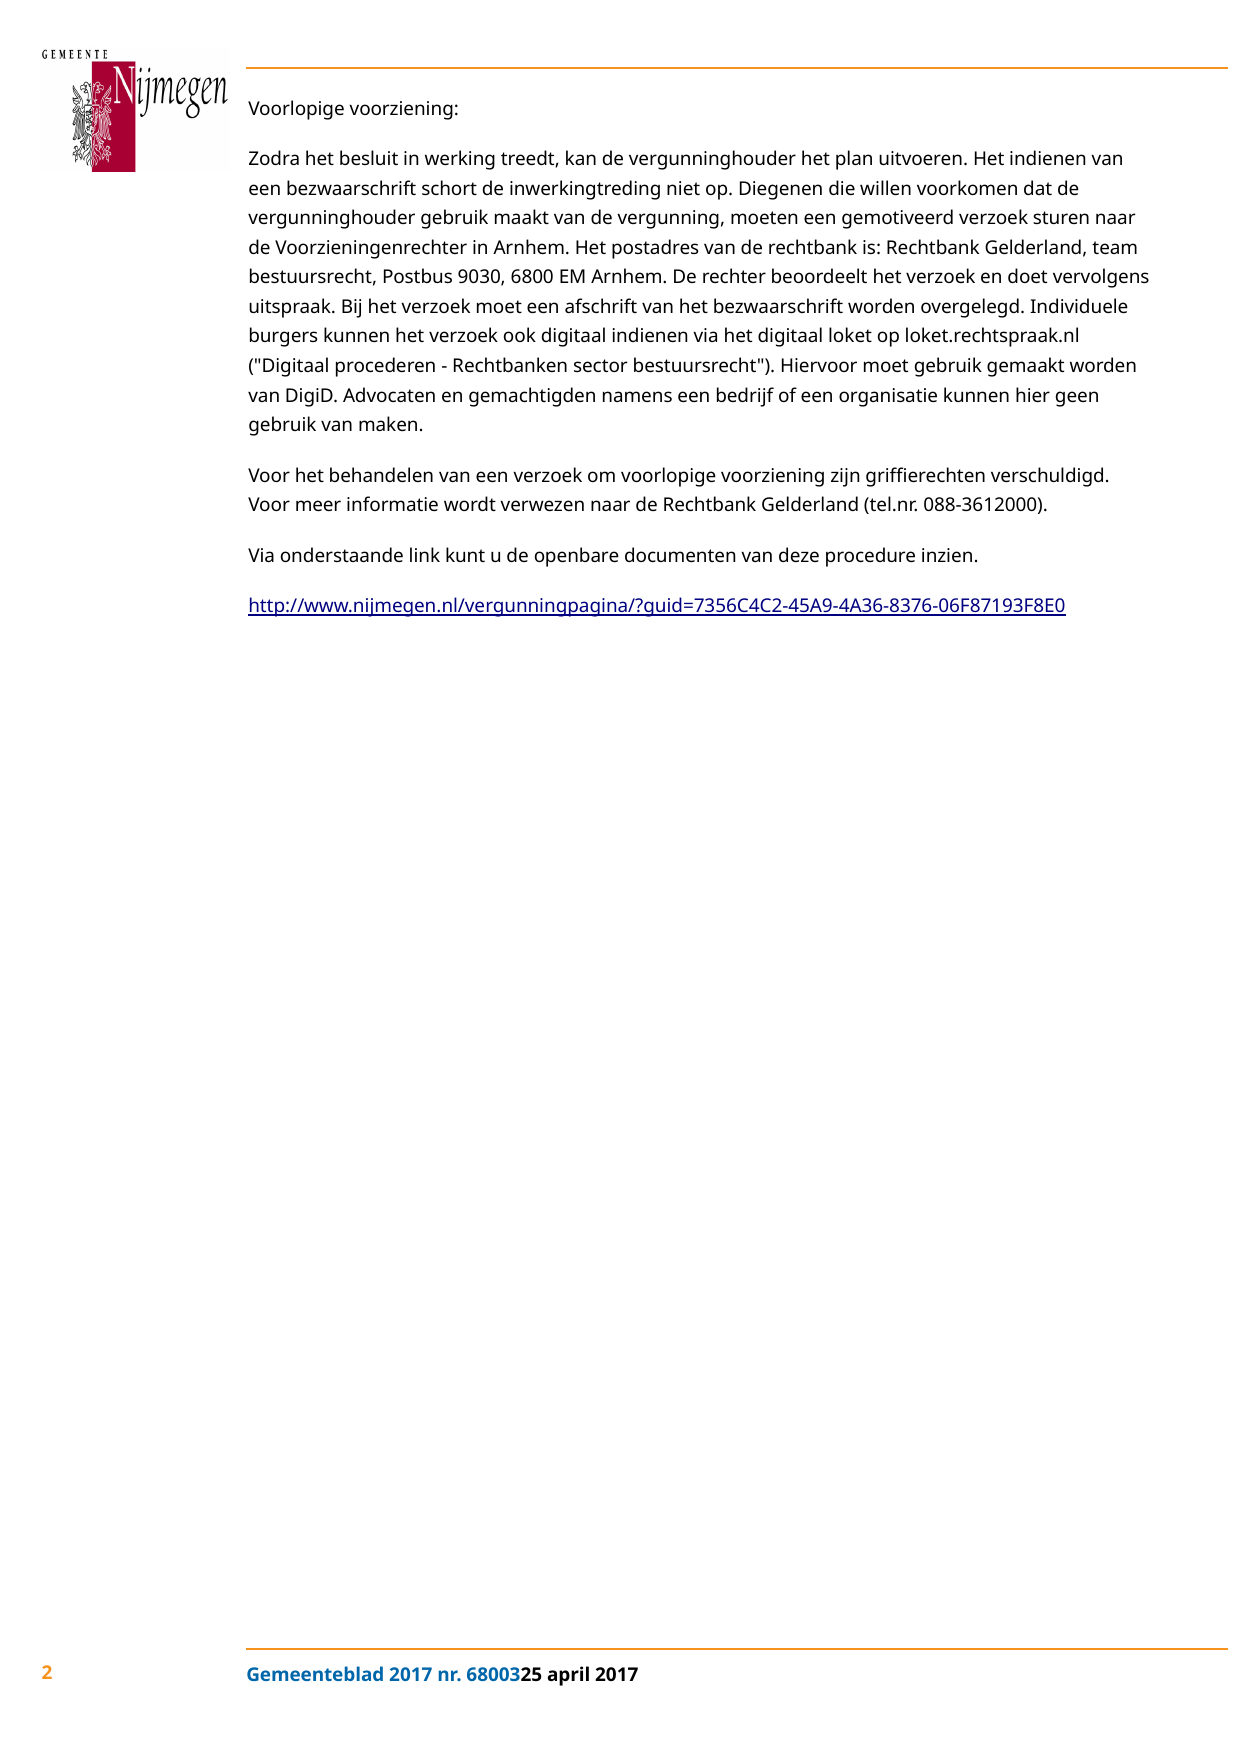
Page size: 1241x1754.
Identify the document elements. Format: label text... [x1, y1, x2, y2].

picture [41, 47, 231, 172]
text Voor het behandelen van een verzoek om voorlopige voorziening zijn griffierechten verschuldigd. Voor meer informatie wordt verwezen naar de Rechtbank Gelderland (tel.nr. 088-3612000). [248, 462, 1152, 517]
text Via onderstaande link kunt u de openbare documenten van deze procedure inzien. [248, 542, 1152, 568]
text http://www.nijmegen.nl/vergunningpagina/?guid=7356C4C2-45A9-4A36-8376-06F87193F8E0 [248, 592, 1152, 618]
text Zodra het besluit in werking treedt, kan de vergunninghouder het plan uitvoeren. Het indienen van een bezwaarschrift schort de inwerkingtreding niet op. Diegenen die willen voorkomen dat de vergunninghouder gebruik maakt van de vergunning, moeten een gemotiveerd verzoek sturen naar de Voorzieningenrechter in Arnhem. Het postadres van de rechtbank is: Rechtbank Gelderland, team bestuursrecht, Postbus 9030, 6800 EM Arnhem. De rechter beoordeelt het verzoek en doet vervolgens uitspraak. Bij het verzoek moet een afschrift van het bezwaarschrift worden overgelegd. Individuele burgers kunnen het verzoek ook digitaal indienen via het digitaal loket op loket.rechtspraak.nl ("Digitaal procederen - Rechtbanken sector bestuursrecht"). Hiervoor moet gebruik gemaakt worden van DigiD. Advocaten en gemachtigden namens een bedrijf of een organisatie kunnen hier geen gebruik van maken. [248, 145, 1152, 437]
text Voorlopige voorziening: [248, 95, 1152, 121]
